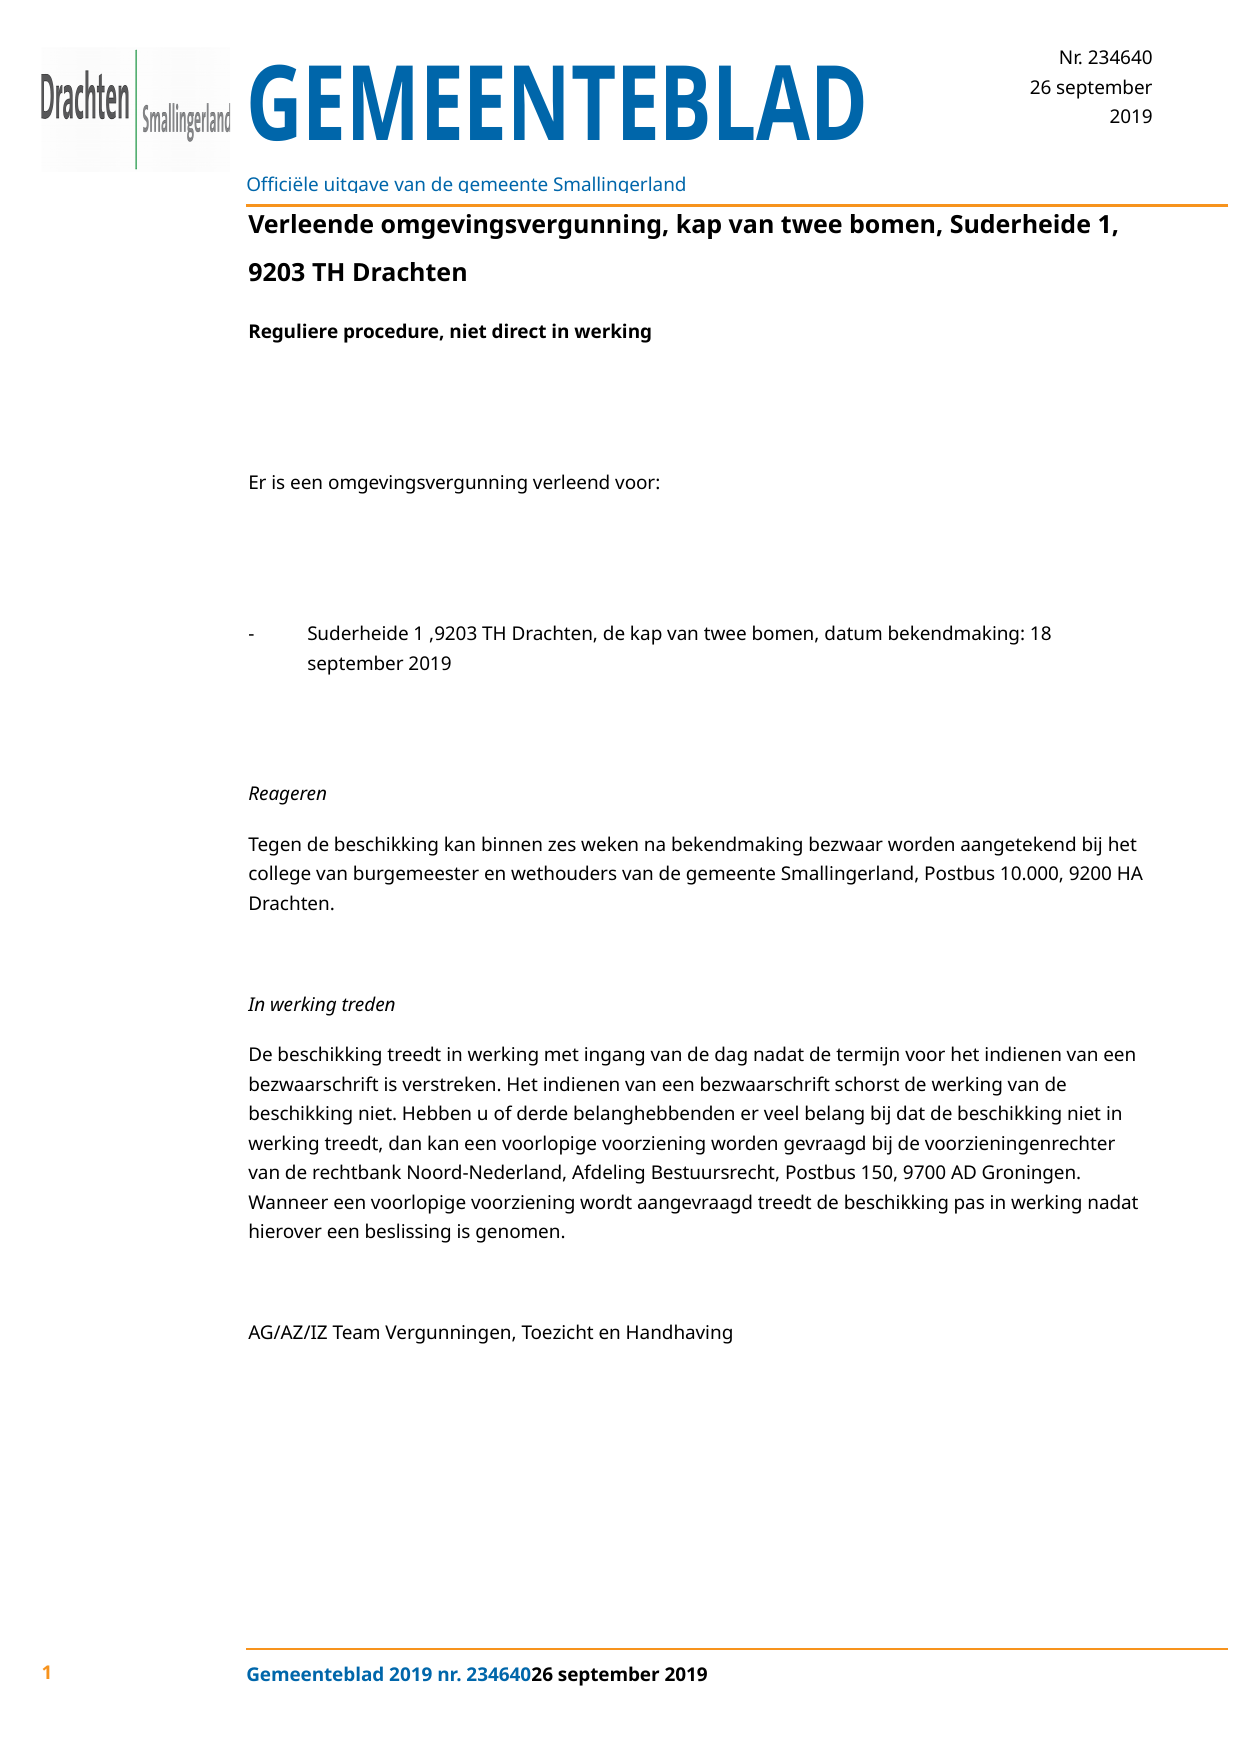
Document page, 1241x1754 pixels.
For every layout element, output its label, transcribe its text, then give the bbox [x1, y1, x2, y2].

list Suderheide 1 ,9203 TH Drachten, de kap van twee bomen, datum bekendmaking: 18 september 2019 [248, 620, 1152, 676]
text Verleende omgevingsvergunning, kap van twee bomen, Suderheide 1, 9203 TH Drachten [248, 207, 1152, 288]
text AG/AZ/IZ Team Vergunningen, Toezicht en Handhaving [248, 1319, 1152, 1345]
text Tegen de beschikking kan binnen zes weken na bekendmaking bezwaar worden aangetekend bij het college van burgemeester en wethouders van de gemeente Smallingerland, Postbus 10.000, 9200 HA Drachten. [248, 831, 1152, 916]
text Reguliere procedure, niet direct in werking [248, 318, 1152, 344]
picture [41, 47, 231, 172]
text Reageren [248, 780, 1152, 806]
text Er is een omgevingsvergunning verleend voor: [248, 469, 1152, 495]
text In werking treden [248, 991, 1152, 1017]
text De beschikking treedt in werking met ingang van de dag nadat de termijn voor het indienen van een bezwaarschrift is verstreken. Het indienen van een bezwaarschrift schorst de werking van de beschikking niet. Hebben u of derde belanghebbenden er veel belang bij dat de beschikking niet in werking treedt, dan kan een voorlopige voorziening worden gevraagd bij de voorzieningenrechter van de rechtbank Noord-Nederland, Afdeling Bestuursrecht, Postbus 150, 9700 AD Groningen. Wanneer een voorlopige voorziening wordt aangevraagd treedt de beschikking pas in werking nadat hierover een beslissing is genomen. [248, 1041, 1152, 1244]
